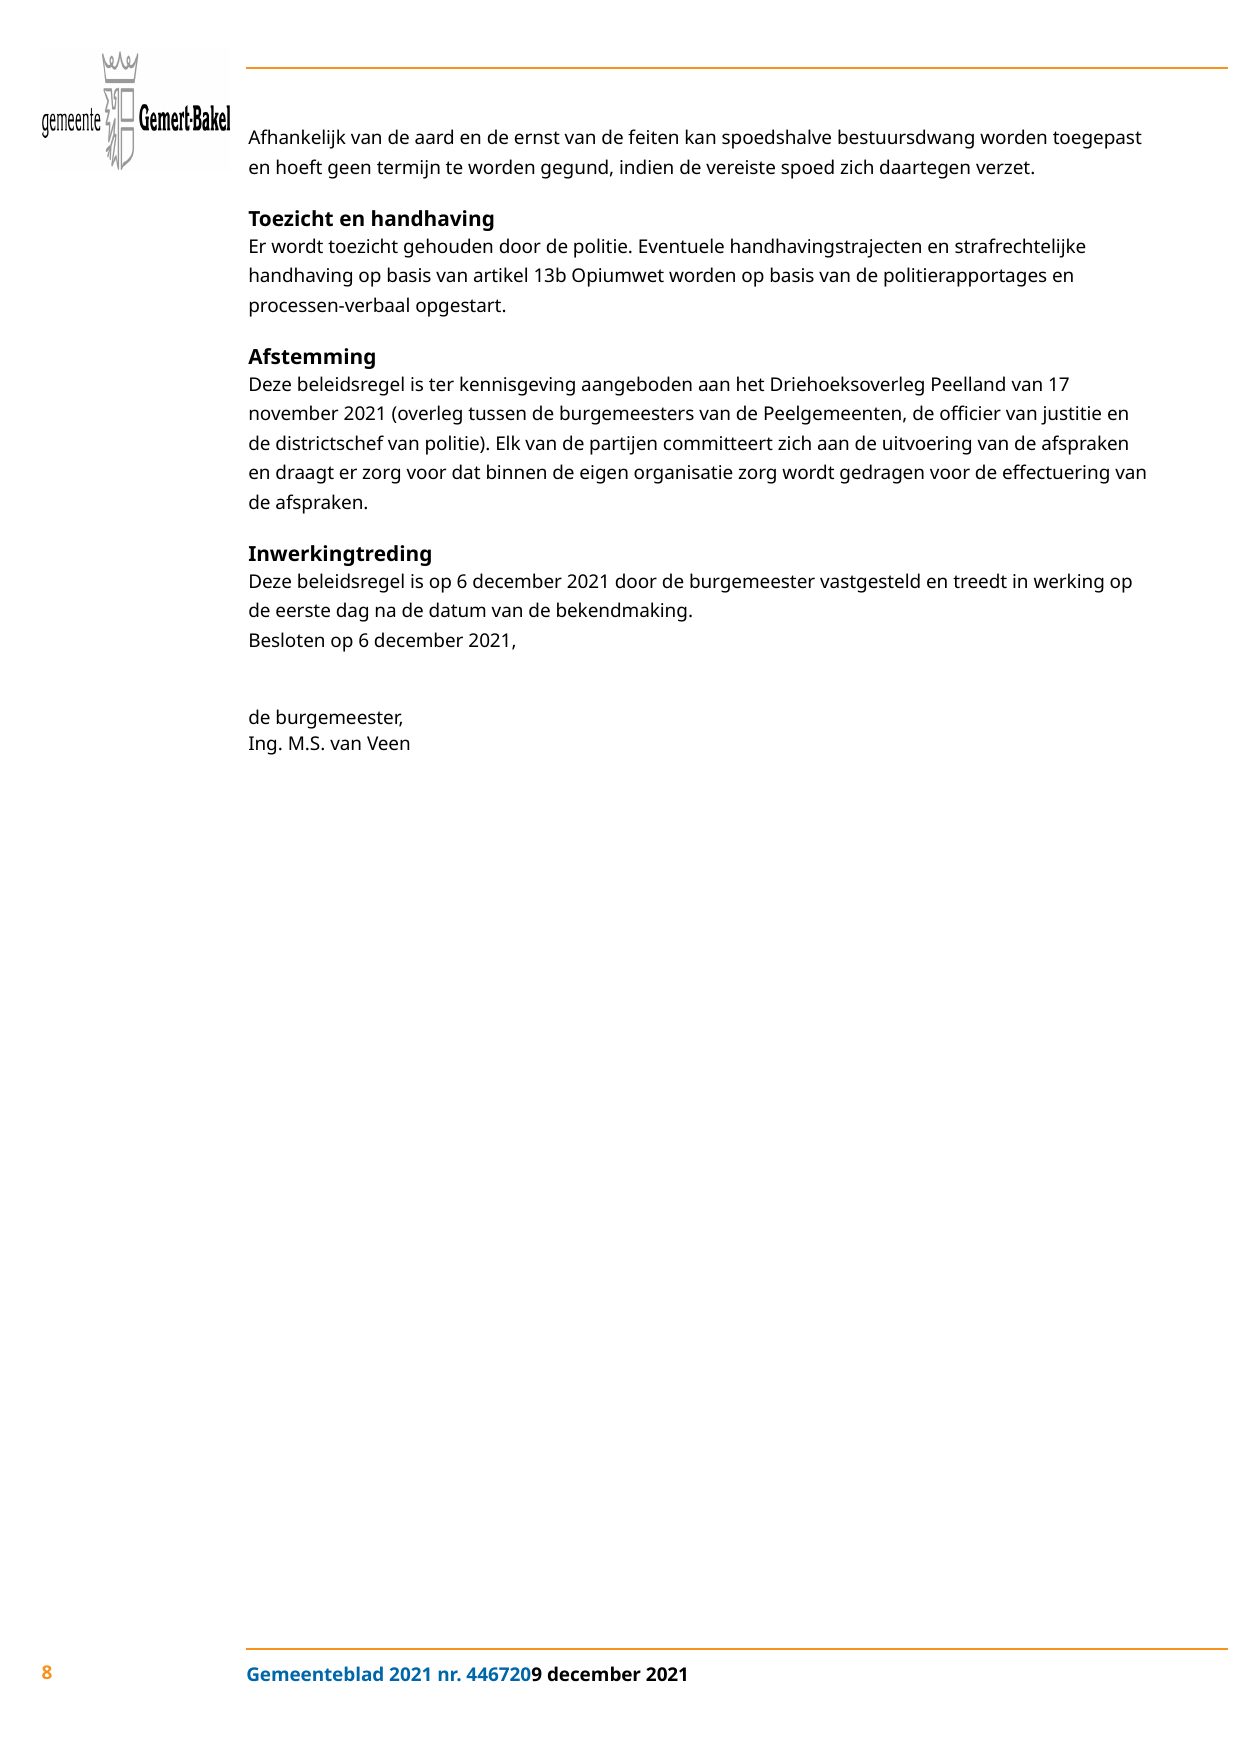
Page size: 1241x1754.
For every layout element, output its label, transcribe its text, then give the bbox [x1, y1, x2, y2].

text Besloten op 6 december 2021, [248, 627, 1152, 653]
picture [41, 47, 231, 172]
text Afhankelijk van de aard en de ernst van de feiten kan spoedshalve bestuursdwang worden toegepast en hoeft geen termijn te worden gegund, indien de vereiste spoed zich daartegen verzet. [248, 124, 1152, 180]
text Ing. M.S. van Veen [248, 730, 1152, 756]
text Toezicht en handhaving [248, 204, 1152, 233]
text Er wordt toezicht gehouden door de politie. Eventuele handhavingstrajecten en strafrechtelijke handhaving op basis van artikel 13b Opiumwet worden op basis van de politierapportages en processen-verbaal opgestart. [248, 233, 1152, 318]
text Afstemming [248, 342, 1152, 371]
text Deze beleidsregel is ter kennisgeving aangeboden aan het Driehoeksoverleg Peelland van 17 november 2021 (overleg tussen de burgemeesters van de Peelgemeenten, de officier van justitie en de districtschef van politie). Elk van de partijen committeert zich aan de uitvoering van de afspraken en draagt er zorg voor dat binnen de eigen organisatie zorg wordt gedragen voor de effectuering van de afspraken. [248, 371, 1152, 515]
text Inwerkingtreding [248, 539, 1152, 568]
text de burgemeester, [248, 704, 1152, 730]
text Deze beleidsregel is op 6 december 2021 door de burgemeester vastgesteld en treedt in werking op de eerste dag na de datum van de bekendmaking. [248, 568, 1152, 623]
